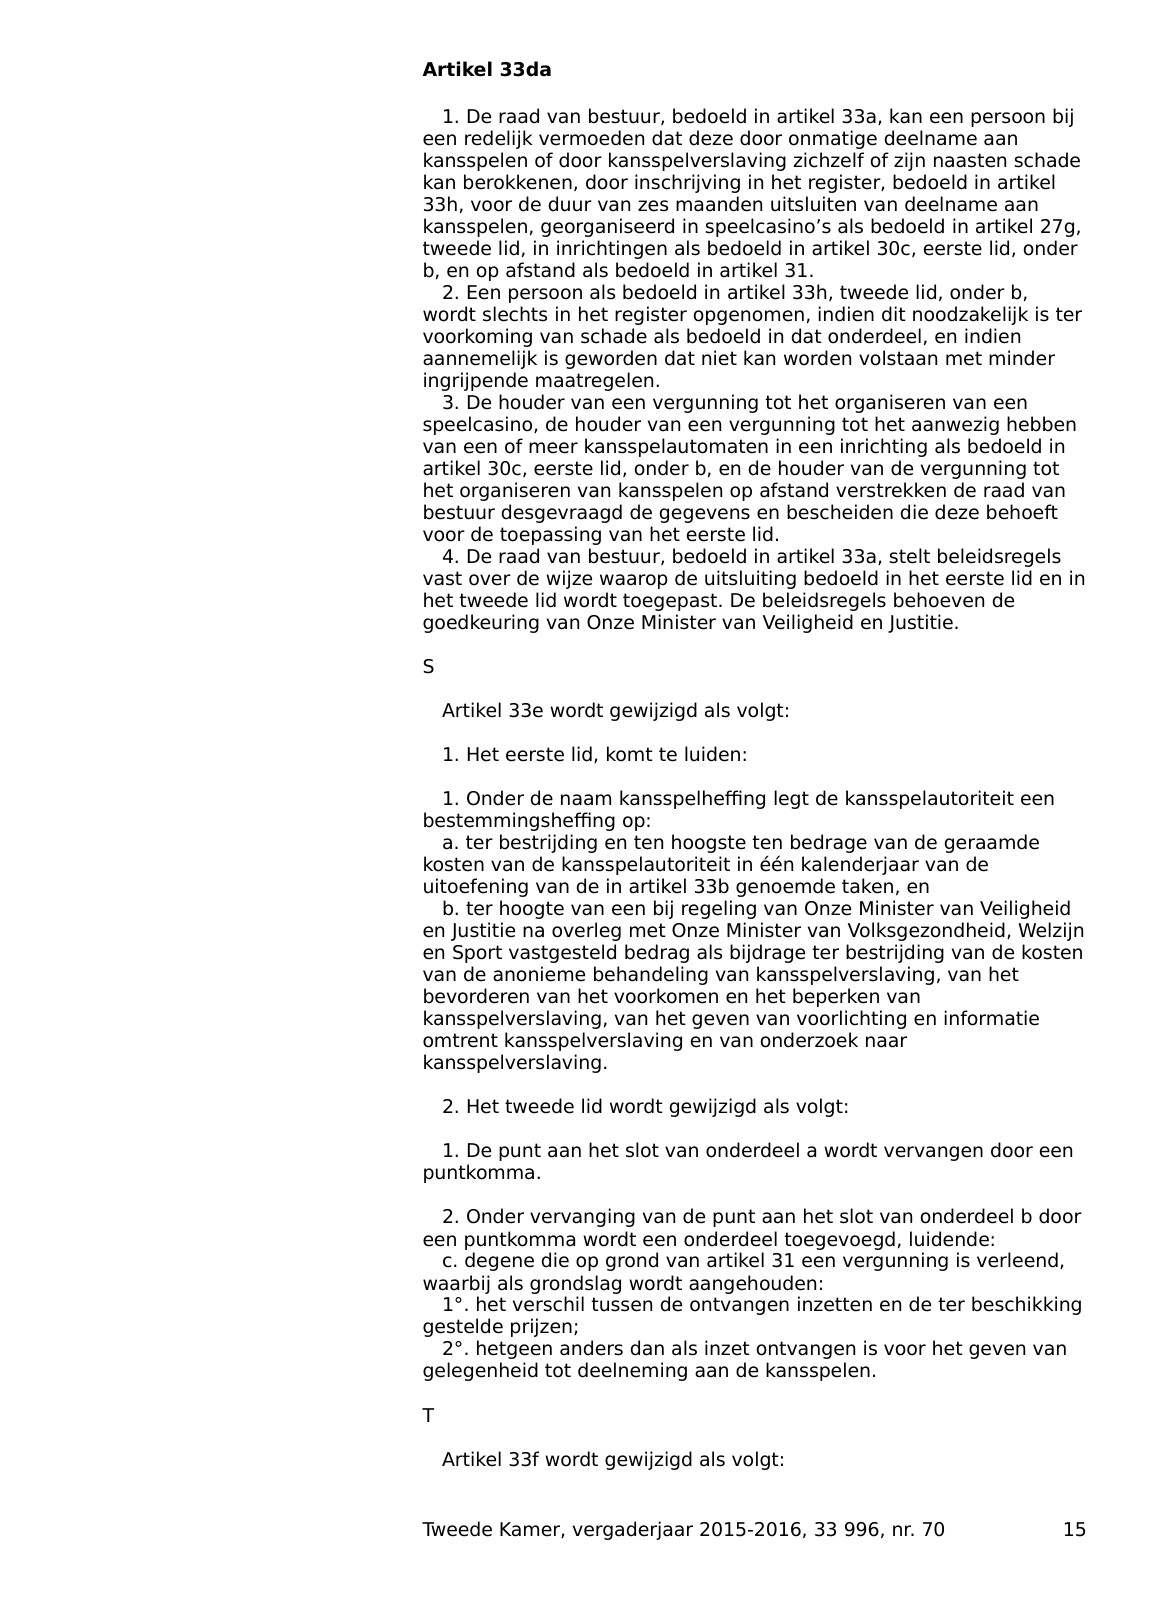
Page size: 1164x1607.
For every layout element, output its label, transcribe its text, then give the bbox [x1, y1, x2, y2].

text 1. Onder de naam kansspelheffing legt de kansspelautoriteit een bestemmingsheffing op: [422, 788, 1087, 832]
text 4. De raad van bestuur, bedoeld in artikel 33a, stelt beleidsregels vast over de wijze waarop de uitsluiting bedoeld in het eerste lid en in het tweede lid wordt toegepast. De beleidsregels behoeven de goedkeuring van Onze Minister van Veiligheid en Justitie. [422, 546, 1087, 633]
text 2°. hetgeen anders dan als inzet ontvangen is voor het geven van gelegenheid tot deelneming aan de kansspelen. [422, 1338, 1087, 1382]
text T [422, 1404, 1087, 1426]
text 1°. het verschil tussen de ontvangen inzetten en de ter beschikking gestelde prijzen; [422, 1294, 1087, 1338]
text b. ter hoogte van een bij regeling van Onze Minister van Veiligheid en Justitie na overleg met Onze Minister van Volksgezondheid, Welzijn en Sport vastgesteld bedrag als bijdrage ter bestrijding van de kosten van de anonieme behandeling van kansspelverslaving, van het bevorderen van het voorkomen en het beperken van kansspelverslaving, van het geven van voorlichting en informatie omtrent kansspelverslaving en van onderzoek naar kansspelverslaving. [422, 898, 1087, 1074]
text 1. De raad van bestuur, bedoeld in artikel 33a, kan een persoon bij een redelijk vermoeden dat deze door onmatige deelname aan kansspelen of door kansspelverslaving zichzelf of zijn naasten schade kan berokkenen, door inschrijving in het register, bedoeld in artikel 33h, voor de duur van zes maanden uitsluiten van deelname aan kansspelen, georganiseerd in speelcasino’s als bedoeld in artikel 27g, tweede lid, in inrichtingen als bedoeld in artikel 30c, eerste lid, onder b, en op afstand als bedoeld in artikel 31. [422, 106, 1087, 282]
text S [422, 656, 1087, 678]
text 2. Onder vervanging van de punt aan het slot van onderdeel b door een puntkomma wordt een onderdeel toegevoegd, luidende: [422, 1206, 1087, 1250]
text 1. De punt aan het slot van onderdeel a wordt vervangen door een puntkomma. [422, 1140, 1087, 1184]
text 3. De houder van een vergunning tot het organiseren van een speelcasino, de houder van een vergunning tot het aanwezig hebben van een of meer kansspelautomaten in een inrichting als bedoeld in artikel 30c, eerste lid, onder b, en de houder van de vergunning tot het organiseren van kansspelen op afstand verstrekken de raad van bestuur desgevraagd de gegevens en bescheiden die deze behoeft voor de toepassing van het eerste lid. [422, 392, 1087, 546]
text 2. Het tweede lid wordt gewijzigd als volgt: [422, 1096, 1087, 1118]
text 1. Het eerste lid, komt te luiden: [422, 744, 1087, 766]
text 2. Een persoon als bedoeld in artikel 33h, tweede lid, onder b, wordt slechts in het register opgenomen, indien dit noodzakelijk is ter voorkoming van schade als bedoeld in dat onderdeel, en indien aannemelijk is geworden dat niet kan worden volstaan met minder ingrijpende maatregelen. [422, 282, 1087, 392]
subtitle Artikel 33da [422, 59, 1087, 81]
text a. ter bestrijding en ten hoogste ten bedrage van de geraamde kosten van de kansspelautoriteit in één kalenderjaar van de uitoefening van de in artikel 33b genoemde taken, en [422, 832, 1087, 898]
text Artikel 33f wordt gewijzigd als volgt: [422, 1449, 1087, 1471]
text c. degene die op grond van artikel 31 een vergunning is verleend, waarbij als grondslag wordt aangehouden: [422, 1250, 1087, 1294]
text Artikel 33e wordt gewijzigd als volgt: [422, 700, 1087, 722]
